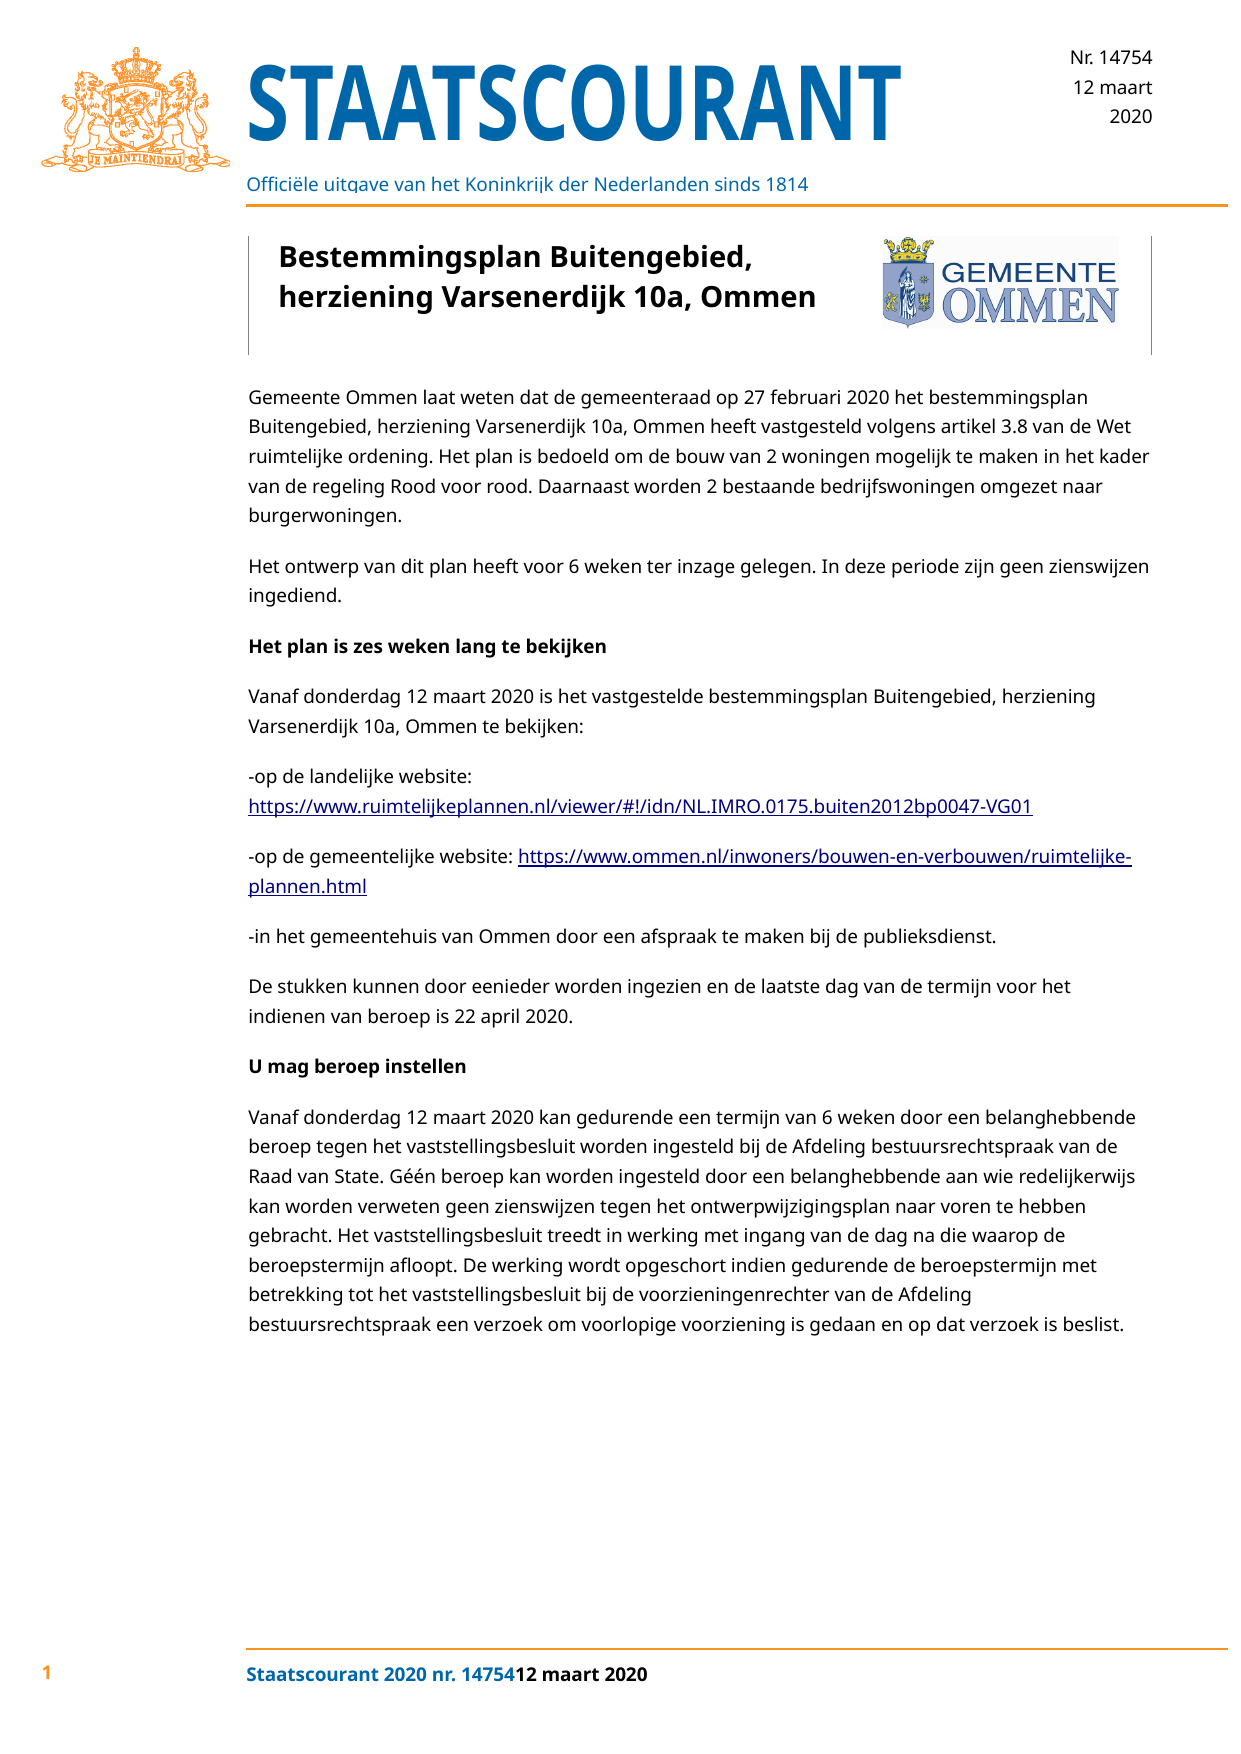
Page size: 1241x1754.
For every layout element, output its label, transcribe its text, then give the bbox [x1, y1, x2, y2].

table_header Bestemmingsplan Buitengebied, herziening Varsenerdijk 10a, Ommen [249, 236, 850, 355]
text Vanaf donderdag 12 maart 2020 kan gedurende een termijn van 6 weken door een belanghebbende beroep tegen het vaststellingsbesluit worden ingesteld bij de Afdeling bestuursrechtspraak van de Raad van State. Géén beroep kan worden ingesteld door een belanghebbende aan wie redelijkerwijs kan worden verweten geen zienswijzen tegen het ontwerpwijzigingsplan naar voren te hebben gebracht. Het vaststellingsbesluit treedt in werking met ingang van de dag na die waarop de beroepstermijn afloopt. De werking wordt opgeschort indien gedurende de beroepstermijn met betrekking tot het vaststellingsbesluit bij de voorzieningenrechter van de Afdeling bestuursrechtspraak een verzoek om voorlopige voorziening is gedaan en op dat verzoek is beslist. [248, 1104, 1152, 1337]
text Vanaf donderdag 12 maart 2020 is het vastgestelde bestemmingsplan Buitengebied, herziening Varsenerdijk 10a, Ommen te bekijken: [248, 683, 1152, 739]
text Het ontwerp van dit plan heeft voor 6 weken ter inzage gelegen. In deze periode zijn geen zienswijzen ingediend. [248, 553, 1152, 608]
table_header [850, 236, 1151, 355]
text -op de landelijke website: https://www.ruimtelijkeplannen.nl/viewer/#!/idn/NL.IMRO.0175.buiten2012bp0047-VG01 [248, 763, 1152, 819]
text Gemeente Ommen laat weten dat de gemeenteraad op 27 februari 2020 het bestemmingsplan Buitengebied, herziening Varsenerdijk 10a, Ommen heeft vastgesteld volgens artikel 3.8 van de Wet ruimtelijke ordening. Het plan is bedoeld om de bouw van 2 woningen mogelijk te maken in het kader van de regeling Rood voor rood. Daarnaast worden 2 bestaande bedrijfswoningen omgezet naar burgerwoningen. [248, 384, 1152, 528]
text -in het gemeentehuis van Ommen door een afspraak te maken bij de publieksdienst. [248, 923, 1152, 949]
text De stukken kunnen door eenieder worden ingezien en de laatste dag van de termijn voor het indienen van beroep is 22 april 2020. [248, 974, 1152, 1029]
picture [41, 47, 231, 172]
text U mag beroep instellen [248, 1054, 1152, 1079]
text Het plan is zes weken lang te bekijken [248, 633, 1152, 659]
text -op de gemeentelijke website: https://www.ommen.nl/inwoners/bouwen-en-verbouwen/ruimtelijke-plannen.html [248, 843, 1152, 899]
picture [882, 236, 1119, 329]
